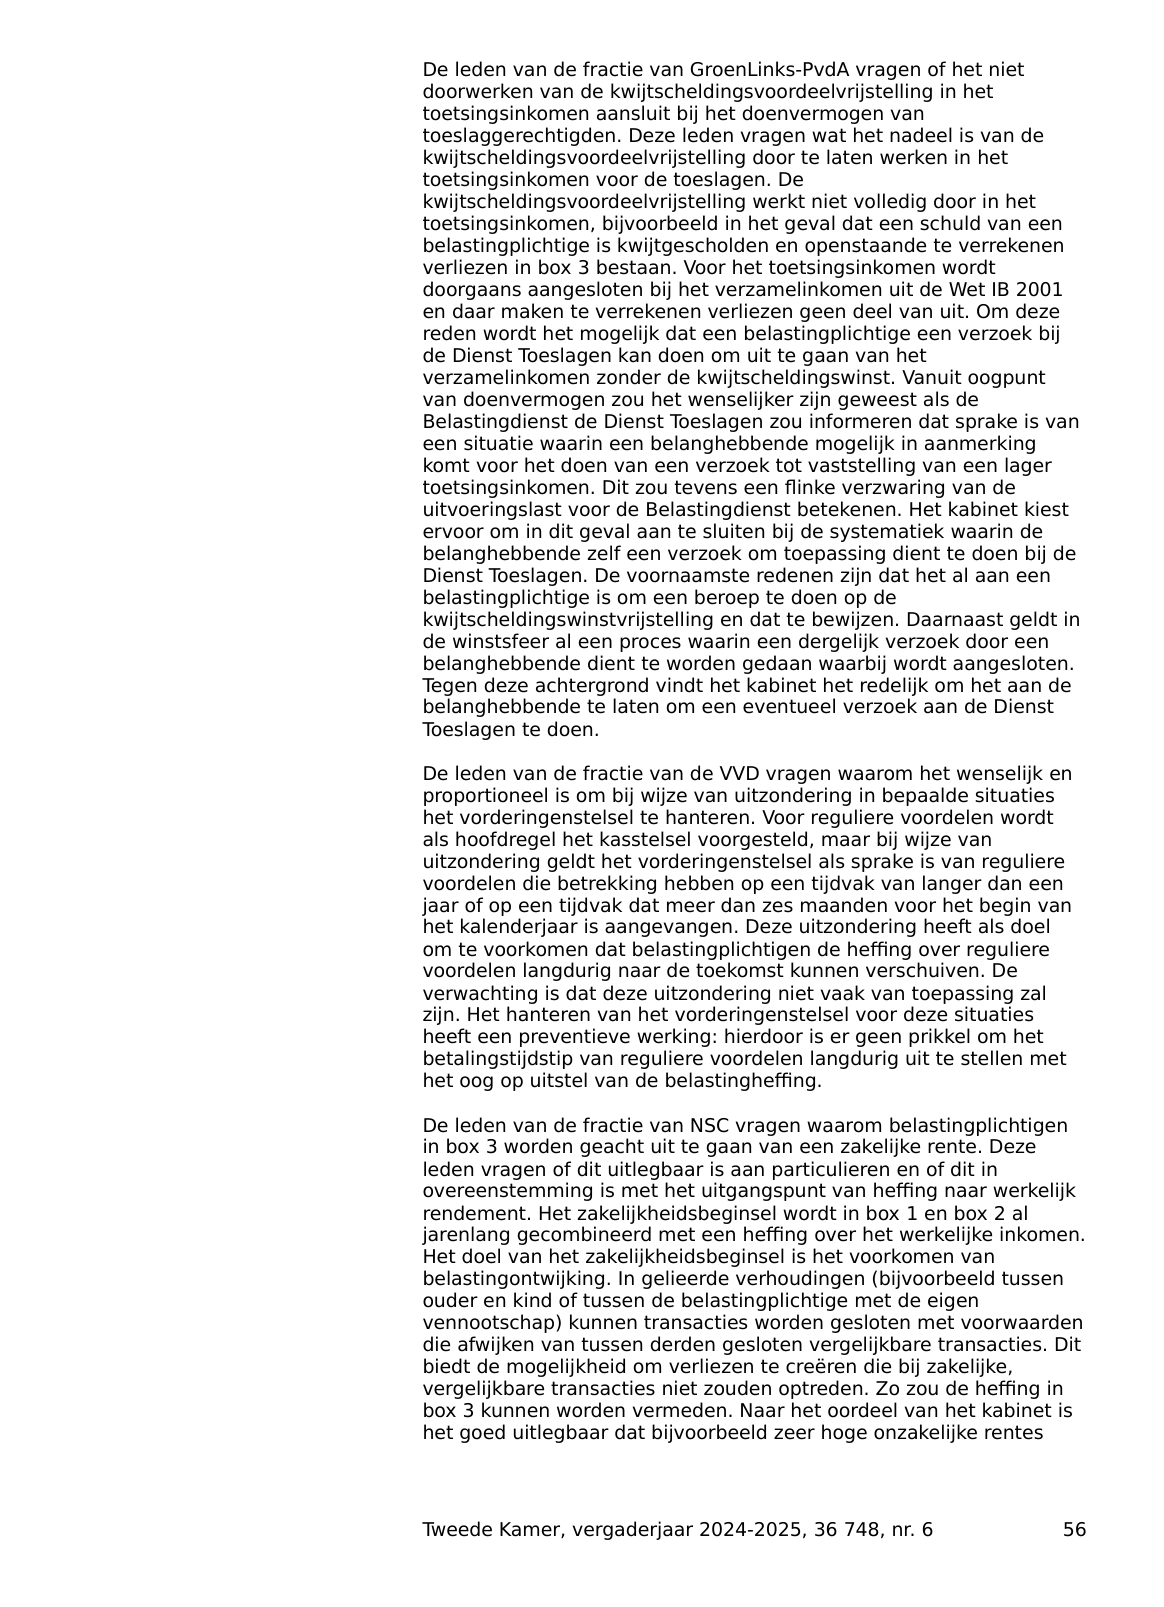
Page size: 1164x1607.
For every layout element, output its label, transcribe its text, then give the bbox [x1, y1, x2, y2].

text De leden van de fractie van NSC vragen waarom belastingplichtigen in box 3 worden geacht uit te gaan van een zakelijke rente. Deze leden vragen of dit uitlegbaar is aan particulieren en of dit in overeenstemming is met het uitgangspunt van heffing naar werkelijk rendement. Het zakelijkheidsbeginsel wordt in box 1 en box 2 al jarenlang gecombineerd met een heffing over het werkelijke inkomen. Het doel van het zakelijkheidsbeginsel is het voorkomen van belastingontwijking. In gelieerde verhoudingen (bijvoorbeeld tussen ouder en kind of tussen de belastingplichtige met de eigen vennootschap) kunnen transacties worden gesloten met voorwaarden die afwijken van tussen derden gesloten vergelijkbare transacties. Dit biedt de mogelijkheid om verliezen te creëren die bij zakelijke, vergelijkbare transacties niet zouden optreden. Zo zou de heffing in box 3 kunnen worden vermeden. Naar het oordeel van het kabinet is het goed uitlegbaar dat bijvoorbeeld zeer hoge onzakelijke rentes [422, 1114, 1087, 1444]
text De leden van de fractie van de VVD vragen waarom het wenselijk en proportioneel is om bij wijze van uitzondering in bepaalde situaties het vorderingenstelsel te hanteren. Voor reguliere voordelen wordt als hoofdregel het kasstelsel voorgesteld, maar bij wijze van uitzondering geldt het vorderingenstelsel als sprake is van reguliere voordelen die betrekking hebben op een tijdvak van langer dan een jaar of op een tijdvak dat meer dan zes maanden voor het begin van het kalenderjaar is aangevangen. Deze uitzondering heeft als doel om te voorkomen dat belastingplichtigen de heffing over reguliere voordelen langdurig naar de toekomst kunnen verschuiven. De verwachting is dat deze uitzondering niet vaak van toepassing zal zijn. Het hanteren van het vorderingenstelsel voor deze situaties heeft een preventieve werking: hierdoor is er geen prikkel om het betalingstijdstip van reguliere voordelen langdurig uit te stellen met het oog op uitstel van de belastingheffing. [422, 763, 1087, 1092]
text De leden van de fractie van GroenLinks-PvdA vragen of het niet doorwerken van de kwijtscheldingsvoordeelvrijstelling in het toetsingsinkomen aansluit bij het doenvermogen van toeslaggerechtigden. Deze leden vragen wat het nadeel is van de kwijtscheldingsvoordeelvrijstelling door te laten werken in het toetsingsinkomen voor de toeslagen. De kwijtscheldingsvoordeelvrijstelling werkt niet volledig door in het toetsingsinkomen, bijvoorbeeld in het geval dat een schuld van een belastingplichtige is kwijtgescholden en openstaande te verrekenen verliezen in box 3 bestaan. Voor het toetsingsinkomen wordt doorgaans aangesloten bij het verzamelinkomen uit de Wet IB 2001 en daar maken te verrekenen verliezen geen deel van uit. Om deze reden wordt het mogelijk dat een belastingplichtige een verzoek bij de Dienst Toeslagen kan doen om uit te gaan van het verzamelinkomen zonder de kwijtscheldingswinst. Vanuit oogpunt van doenvermogen zou het wenselijker zijn geweest als de Belastingdienst de Dienst Toeslagen zou informeren dat sprake is van een situatie waarin een belanghebbende mogelijk in aanmerking komt voor het doen van een verzoek tot vaststelling van een lager toetsingsinkomen. Dit zou tevens een flinke verzwaring van de uitvoeringslast voor de Belastingdienst betekenen. Het kabinet kiest ervoor om in dit geval aan te sluiten bij de systematiek waarin de belanghebbende zelf een verzoek om toepassing dient te doen bij de Dienst Toeslagen. De voornaamste redenen zijn dat het al aan een belastingplichtige is om een beroep te doen op de kwijtscheldingswinstvrijstelling en dat te bewijzen. Daarnaast geldt in de winstsfeer al een proces waarin een dergelijk verzoek door een belanghebbende dient te worden gedaan waarbij wordt aangesloten. Tegen deze achtergrond vindt het kabinet het redelijk om het aan de belanghebbende te laten om een eventueel verzoek aan de Dienst Toeslagen te doen. [422, 59, 1087, 740]
